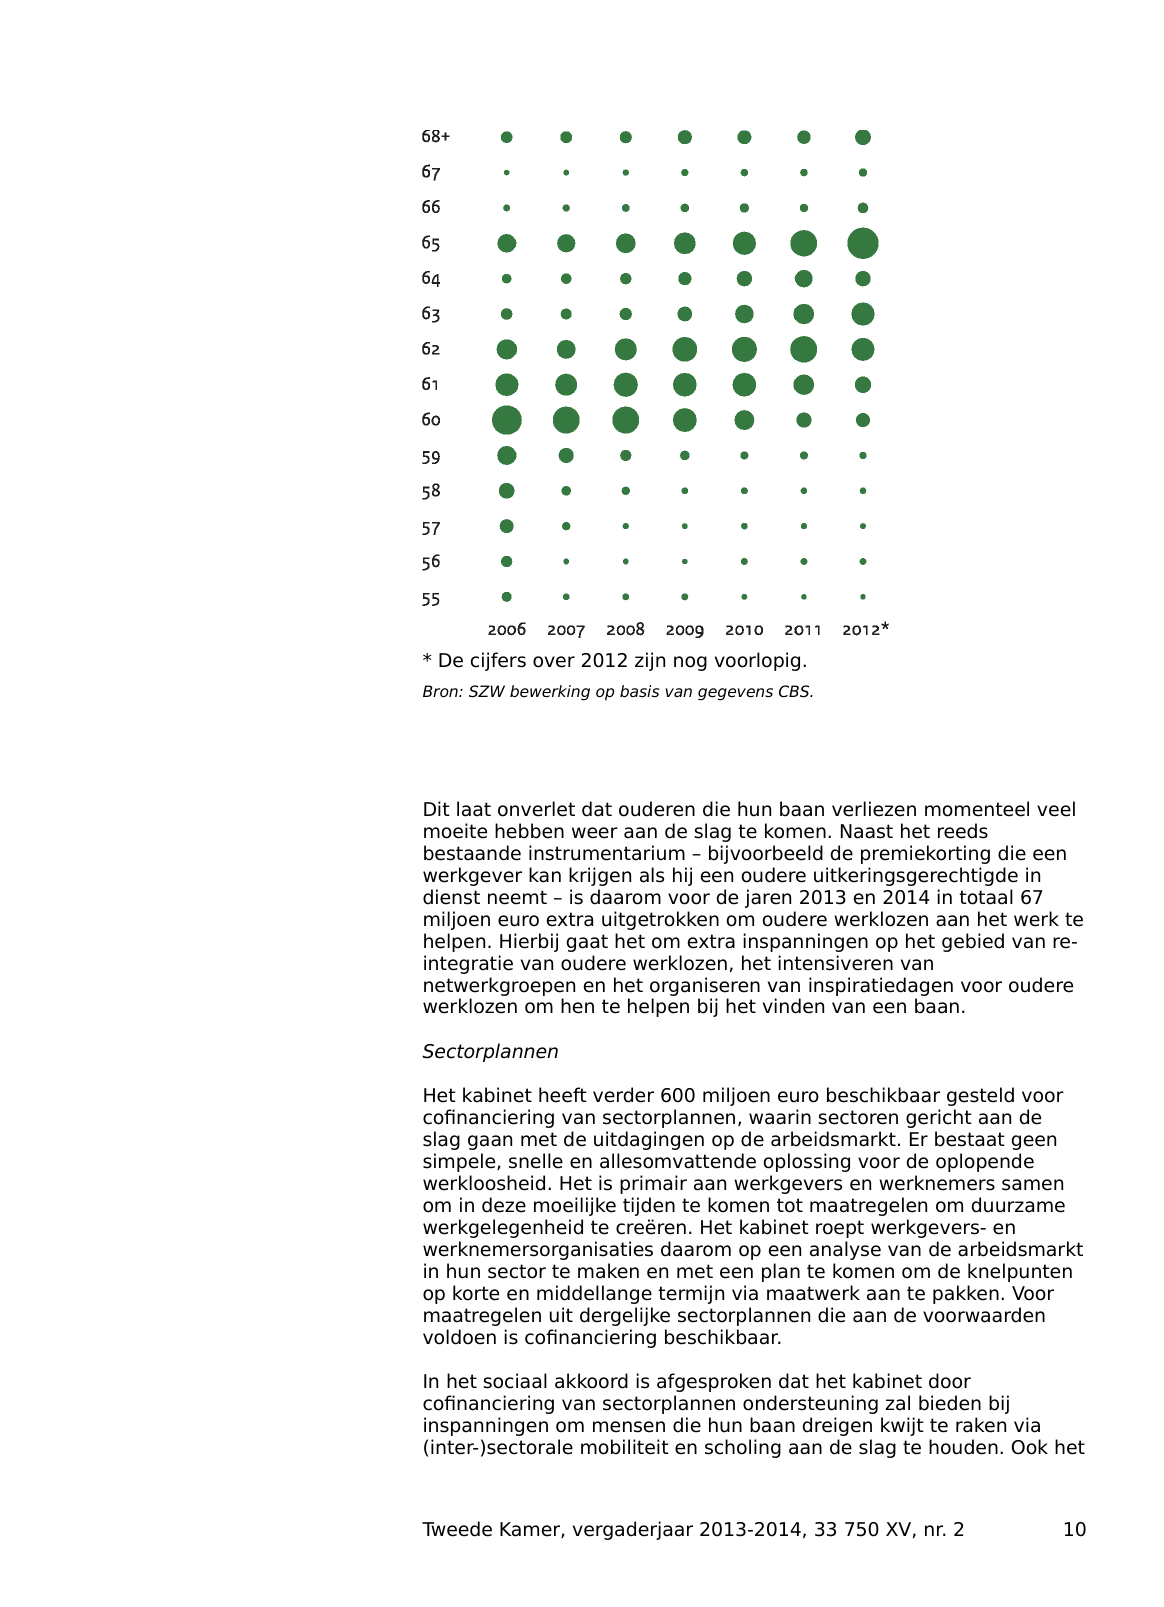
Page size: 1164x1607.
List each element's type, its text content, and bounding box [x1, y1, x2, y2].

text In het sociaal akkoord is afgesproken dat het kabinet door cofinanciering van sectorplannen ondersteuning zal bieden bij inspanningen om mensen die hun baan dreigen kwijt te raken via (inter-)sectorale mobiliteit en scholing aan de slag te houden. Ook het [422, 1371, 1087, 1459]
text Het kabinet heeft verder 600 miljoen euro beschikbaar gesteld voor cofinanciering van sectorplannen, waarin sectoren gericht aan de slag gaan met de uitdagingen op de arbeidsmarkt. Er bestaat geen simpele, snelle en allesomvattende oplossing voor de oplopende werkloosheid. Het is primair aan werkgevers en werknemers samen om in deze moeilijke tijden te komen tot maatregelen om duurzame werkgelegenheid te creëren. Het kabinet roept werkgevers- en werknemersorganisaties daarom op een analyse van de arbeidsmarkt in hun sector te maken en met een plan te komen om de knelpunten op korte en middellange termijn via maatwerk aan te pakken. Voor maatregelen uit dergelijke sectorplannen die aan de voorwaarden voldoen is cofinanciering beschikbaar. [422, 1085, 1087, 1348]
text * De cijfers over 2012 zijn nog voorlopig. [422, 649, 889, 672]
picture [422, 130, 889, 638]
text Bron: SZW bewerking op basis van gegevens CBS. [422, 683, 889, 701]
text Dit laat onverlet dat ouderen die hun baan verliezen momenteel veel moeite hebben weer aan de slag te komen. Naast het reeds bestaande instrumentarium – bijvoorbeeld de premiekorting die een werkgever kan krijgen als hij een oudere uitkeringsgerechtigde in dienst neemt – is daarom voor de jaren 2013 en 2014 in totaal 67 miljoen euro extra uitgetrokken om oudere werklozen aan het werk te helpen. Hierbij gaat het om extra inspanningen op het gebied van re-integratie van oudere werklozen, het intensiveren van netwerkgroepen en het organiseren van inspiratiedagen voor oudere werklozen om hen te helpen bij het vinden van een baan. [422, 799, 1087, 1018]
subtitle Sectorplannen [422, 1041, 1087, 1063]
